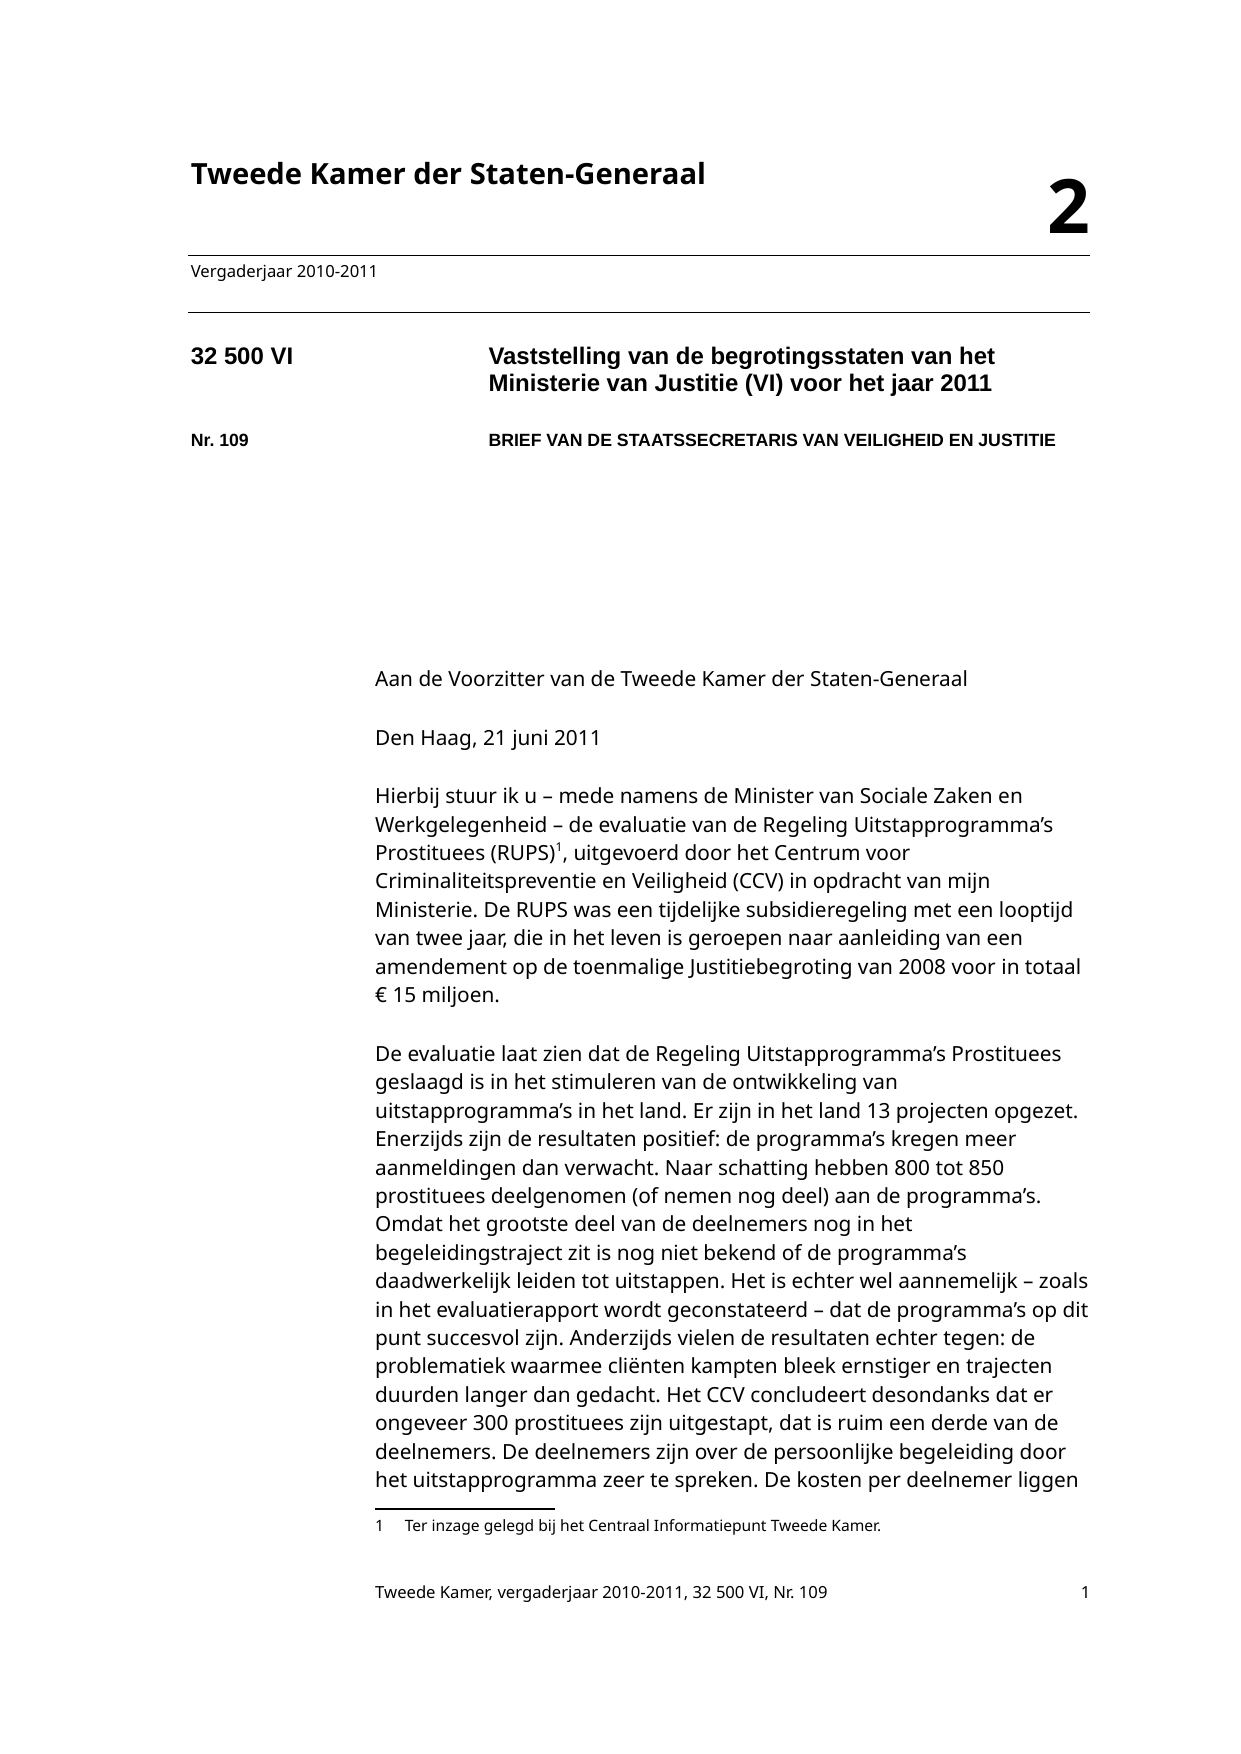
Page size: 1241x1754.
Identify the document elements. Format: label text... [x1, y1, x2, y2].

table_cell [485, 256, 1090, 312]
text Hierbij stuur ik u – mede namens de Minister van Sociale Zaken en Werkgelegenheid – de evaluatie van de Regeling Uitstapprogramma’s Prostituees (RUPS), uitgevoerd door het Centrum voor Criminaliteitspreventie en Veiligheid (CCV) in opdracht van mijn Ministerie. De RUPS was een tijdelijke subsidieregeling met een looptijd van twee jaar, die in het leven is geroepen naar aanleiding van een amendement op de toenmalige Justitiebegroting van 2008 voor in totaal € 15 miljoen. [375, 781, 1090, 1009]
text De evaluatie laat zien dat de Regeling Uitstapprogramma’s Prostituees geslaagd is in het stimuleren van de ontwikkeling van uitstapprogramma’s in het land. Er zijn in het land 13 projecten opgezet. Enerzijds zijn de resultaten positief: de programma’s kregen meer aanmeldingen dan verwacht. Naar schatting hebben 800 tot 850 prostituees deelgenomen (of nemen nog deel) aan de programma’s. Omdat het grootste deel van de deelnemers nog in het begeleidingstraject zit is nog niet bekend of de programma’s daadwerkelijk leiden tot uitstappen. Het is echter wel aannemelijk – zoals in het evaluatierapport wordt geconstateerd – dat de programma’s op dit punt succesvol zijn. Anderzijds vielen de resultaten echter tegen: de problematiek waarmee cliënten kampten bleek ernstiger en trajecten duurden langer dan gedacht. Het CCV concludeert desondanks dat er ongeveer 300 prostituees zijn uitgestapt, dat is ruim een derde van de deelnemers. De deelnemers zijn over de persoonlijke begeleiding door het uitstapprogramma zeer te spreken. De kosten per deelnemer liggen [375, 1039, 1090, 1494]
table_cell 32 500 VI [188, 339, 485, 427]
table_cell [485, 313, 1090, 339]
table_cell [188, 313, 485, 339]
table_header 2 [910, 150, 1090, 255]
table_cell Nr. 109 [188, 427, 485, 546]
table_cell BRIEF VAN DE STAATSSECRETARIS VAN VEILIGHEID EN JUSTITIE [485, 427, 1090, 546]
table_cell Vaststelling van de begrotingsstaten van het Ministerie van Justitie (VI) voor het jaar 2011 [485, 339, 1090, 427]
text Ter inzage gelegd bij het Centraal Informatiepunt Tweede Kamer. [375, 1508, 1090, 1536]
text Aan de Voorzitter van de Tweede Kamer der Staten-Generaal [375, 664, 1090, 693]
table_header Tweede Kamer der Staten-Generaal [188, 150, 909, 255]
table_cell Vergaderjaar 2010-2011 [188, 256, 485, 312]
text Den Haag, 21 juni 2011 [375, 723, 1090, 751]
